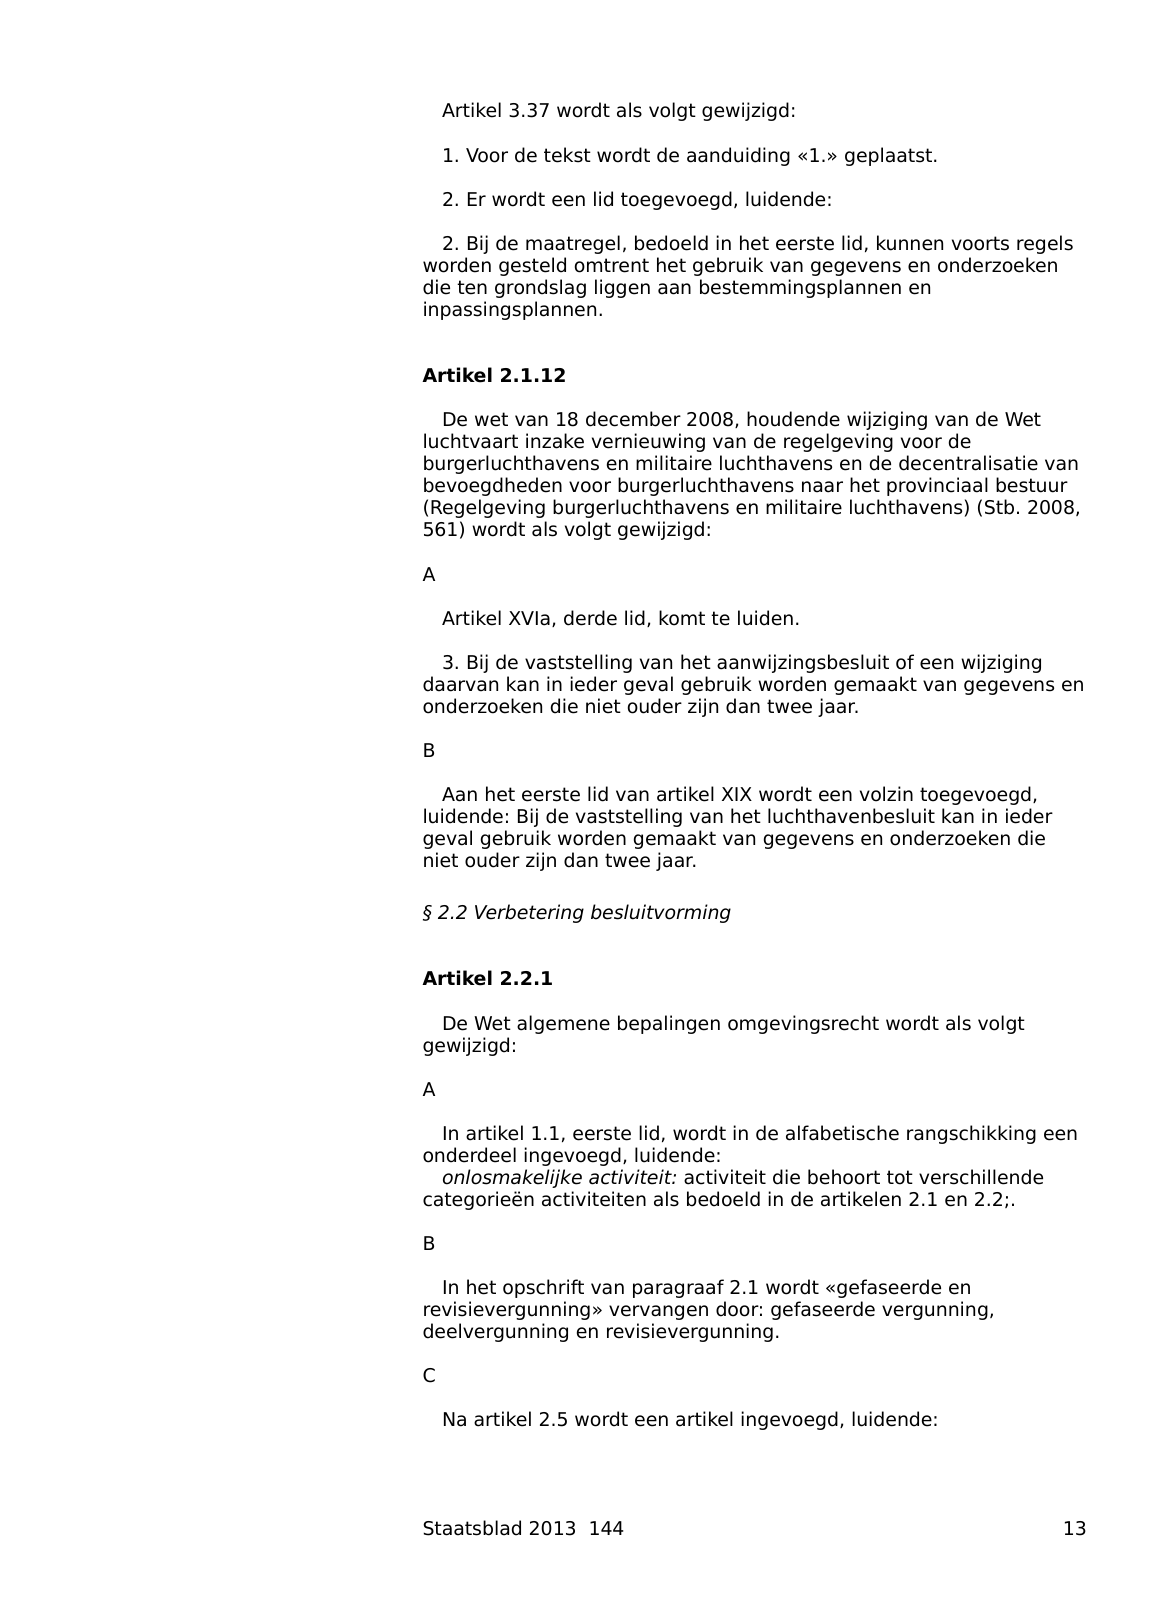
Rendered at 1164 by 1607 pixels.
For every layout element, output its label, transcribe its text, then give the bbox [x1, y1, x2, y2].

text B [422, 740, 1087, 762]
text In het opschrift van paragraaf 2.1 wordt «gefaseerde en revisievergunning» vervangen door: gefaseerde vergunning, deelvergunning en revisievergunning. [422, 1277, 1087, 1343]
text Na artikel 2.5 wordt een artikel ingevoegd, luidende: [422, 1409, 1087, 1431]
text 3. Bij de vaststelling van het aanwijzingsbesluit of een wijziging daarvan kan in ieder geval gebruik worden gemaakt van gegevens en onderzoeken die niet ouder zijn dan twee jaar. [422, 652, 1087, 718]
text A [422, 1079, 1087, 1101]
text A [422, 563, 1087, 585]
text Artikel XVIa, derde lid, komt te luiden. [422, 608, 1087, 629]
text 1. Voor de tekst wordt de aanduiding «1.» geplaatst. [422, 144, 1087, 167]
text De Wet algemene bepalingen omgevingsrecht wordt als volgt gewijzigd: [422, 1012, 1087, 1056]
text 2. Er wordt een lid toegevoegd, luidende: [422, 189, 1087, 211]
text Aan het eerste lid van artikel XIX wordt een volzin toegevoegd, luidende: Bij de vaststelling van het luchthavenbesluit kan in ieder geval gebruik worden gemaakt van gegevens en onderzoeken die niet ouder zijn dan twee jaar. [422, 784, 1087, 872]
subtitle Artikel 2.1.12 [422, 365, 1087, 387]
subtitle § 2.2 Verbetering besluitvorming [422, 902, 1087, 924]
text De wet van 18 december 2008, houdende wijziging van de Wet luchtvaart inzake vernieuwing van de regelgeving voor de burgerluchthavens en militaire luchthavens en de decentralisatie van bevoegdheden voor burgerluchthavens naar het provinciaal bestuur (Regelgeving burgerluchthavens en militaire luchthavens) (Stb. 2008, 561) wordt als volgt gewijzigd: [422, 409, 1087, 541]
text B [422, 1233, 1087, 1255]
text C [422, 1365, 1087, 1387]
text onlosmakelijke activiteit: activiteit die behoort tot verschillende categorieën activiteiten als bedoeld in de artikelen 2.1 en 2.2;. [422, 1167, 1087, 1211]
text 2. Bij de maatregel, bedoeld in het eerste lid, kunnen voorts regels worden gesteld omtrent het gebruik van gegevens en onderzoeken die ten grondslag liggen aan bestemmingsplannen en inpassingsplannen. [422, 233, 1087, 321]
text Artikel 3.37 wordt als volgt gewijzigd: [422, 100, 1087, 122]
subtitle Artikel 2.2.1 [422, 968, 1087, 990]
text In artikel 1.1, eerste lid, wordt in de alfabetische rangschikking een onderdeel ingevoegd, luidende: [422, 1123, 1087, 1167]
